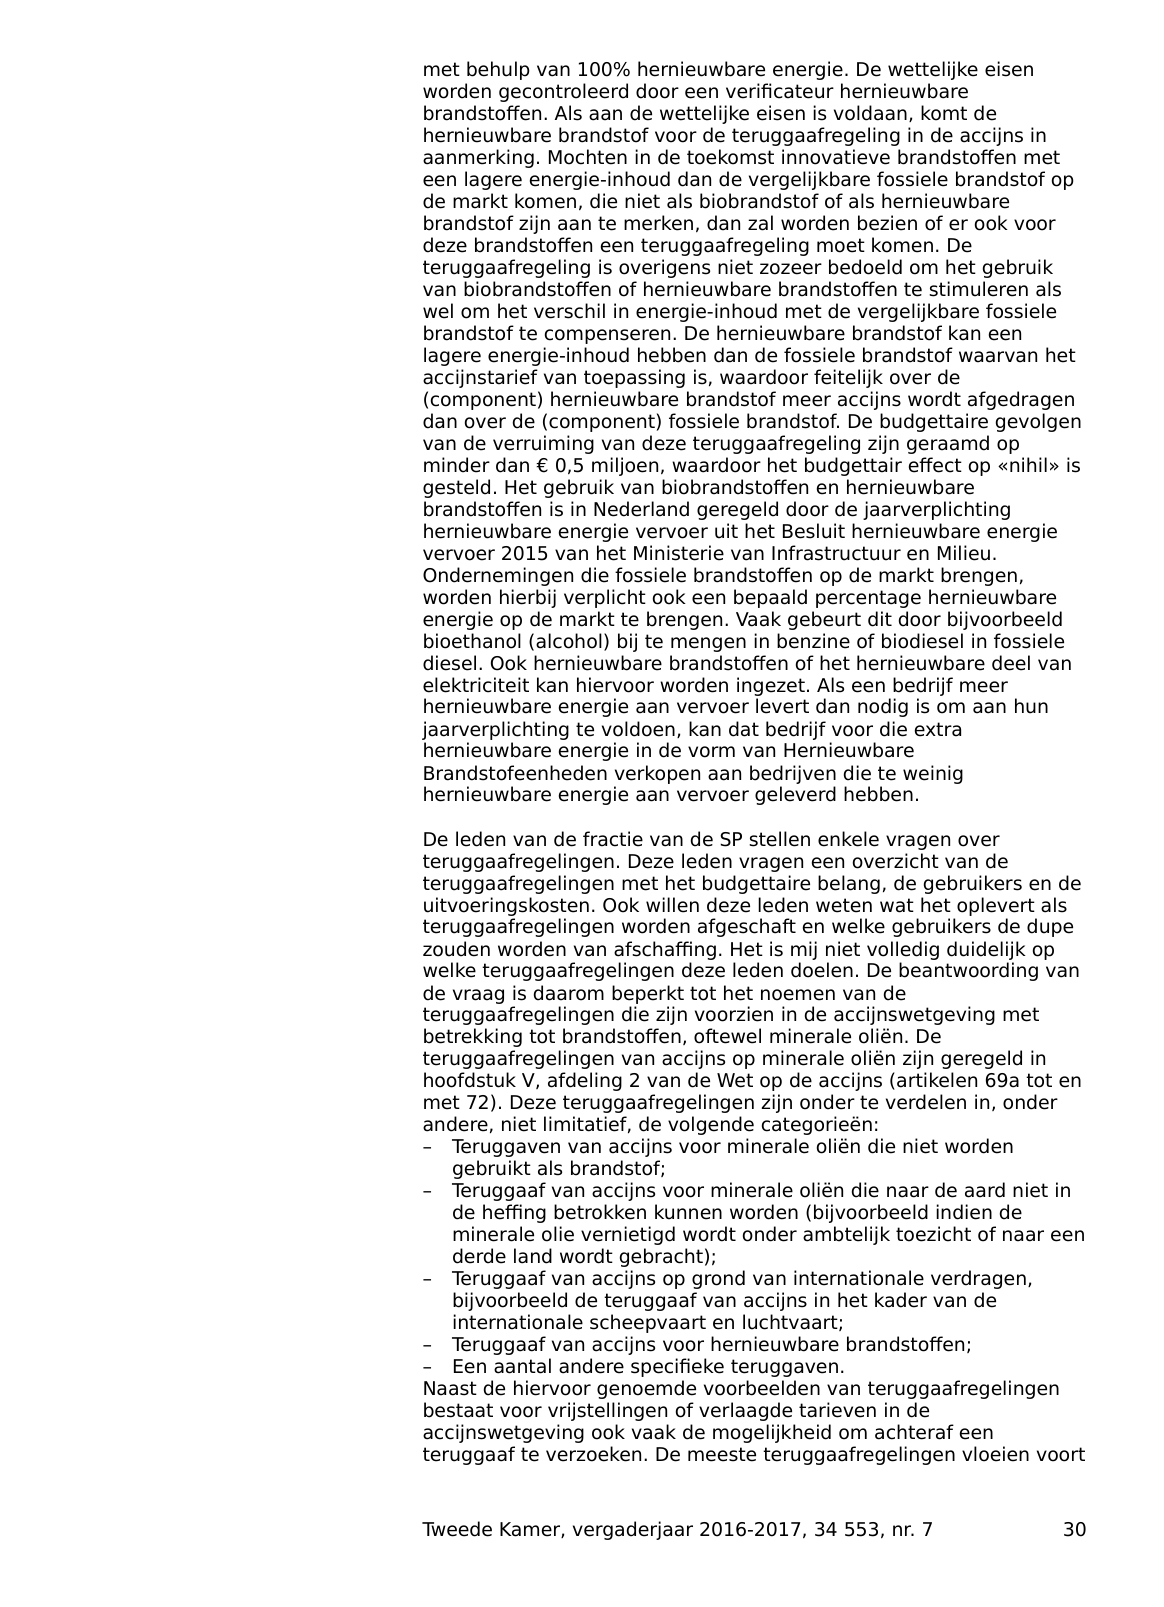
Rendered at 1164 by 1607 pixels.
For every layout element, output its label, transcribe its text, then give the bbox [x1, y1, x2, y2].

text – Teruggaaf van accijns voor minerale oliën die naar de aard niet in de heffing betrokken kunnen worden (bijvoorbeeld indien de minerale olie vernietigd wordt onder ambtelijk toezicht of naar een derde land wordt gebracht); [422, 1180, 1087, 1268]
text De leden van de fractie van de SP stellen enkele vragen over teruggaafregelingen. Deze leden vragen een overzicht van de teruggaafregelingen met het budgettaire belang, de gebruikers en de uitvoeringskosten. Ook willen deze leden weten wat het oplevert als teruggaafregelingen worden afgeschaft en welke gebruikers de dupe zouden worden van afschaffing. Het is mij niet volledig duidelijk op welke teruggaafregelingen deze leden doelen. De beantwoording van de vraag is daarom beperkt tot het noemen van de teruggaafregelingen die zijn voorzien in de accijnswetgeving met betrekking tot brandstoffen, oftewel minerale oliën. De teruggaafregelingen van accijns op minerale oliën zijn geregeld in hoofdstuk V, afdeling 2 van de Wet op de accijns (artikelen 69a tot en met 72). Deze teruggaafregelingen zijn onder te verdelen in, onder andere, niet limitatief, de volgende categorieën: [422, 828, 1087, 1136]
text – Teruggaaf van accijns op grond van internationale verdragen, bijvoorbeeld de teruggaaf van accijns in het kader van de internationale scheepvaart en luchtvaart; [422, 1268, 1087, 1334]
text – Teruggaven van accijns voor minerale oliën die niet worden gebruikt als brandstof; [422, 1136, 1087, 1180]
text met behulp van 100% hernieuwbare energie. De wettelijke eisen worden gecontroleerd door een verificateur hernieuwbare brandstoffen. Als aan de wettelijke eisen is voldaan, komt de hernieuwbare brandstof voor de teruggaafregeling in de accijns in aanmerking. Mochten in de toekomst innovatieve brandstoffen met een lagere energie-inhoud dan de vergelijkbare fossiele brandstof op de markt komen, die niet als biobrandstof of als hernieuwbare brandstof zijn aan te merken, dan zal worden bezien of er ook voor deze brandstoffen een teruggaafregeling moet komen. De teruggaafregeling is overigens niet zozeer bedoeld om het gebruik van biobrandstoffen of hernieuwbare brandstoffen te stimuleren als wel om het verschil in energie-inhoud met de vergelijkbare fossiele brandstof te compenseren. De hernieuwbare brandstof kan een lagere energie-inhoud hebben dan de fossiele brandstof waarvan het accijnstarief van toepassing is, waardoor feitelijk over de (component) hernieuwbare brandstof meer accijns wordt afgedragen dan over de (component) fossiele brandstof. De budgettaire gevolgen van de verruiming van deze teruggaafregeling zijn geraamd op minder dan € 0,5 miljoen, waardoor het budgettair effect op «nihil» is gesteld. Het gebruik van biobrandstoffen en hernieuwbare brandstoffen is in Nederland geregeld door de jaarverplichting hernieuwbare energie vervoer uit het Besluit hernieuwbare energie vervoer 2015 van het Ministerie van Infrastructuur en Milieu. Ondernemingen die fossiele brandstoffen op de markt brengen, worden hierbij verplicht ook een bepaald percentage hernieuwbare energie op de markt te brengen. Vaak gebeurt dit door bijvoorbeeld bioethanol (alcohol) bij te mengen in benzine of biodiesel in fossiele diesel. Ook hernieuwbare brandstoffen of het hernieuwbare deel van elektriciteit kan hiervoor worden ingezet. Als een bedrijf meer hernieuwbare energie aan vervoer levert dan nodig is om aan hun jaarverplichting te voldoen, kan dat bedrijf voor die extra hernieuwbare energie in de vorm van Hernieuwbare Brandstofeenheden verkopen aan bedrijven die te weinig hernieuwbare energie aan vervoer geleverd hebben. [422, 59, 1087, 806]
text – Teruggaaf van accijns voor hernieuwbare brandstoffen; [422, 1334, 1087, 1356]
text Naast de hiervoor genoemde voorbeelden van teruggaafregelingen bestaat voor vrijstellingen of verlaagde tarieven in de accijnswetgeving ook vaak de mogelijkheid om achteraf een teruggaaf te verzoeken. De meeste teruggaafregelingen vloeien voort [422, 1378, 1087, 1466]
text – Een aantal andere specifieke teruggaven. [422, 1356, 1087, 1378]
